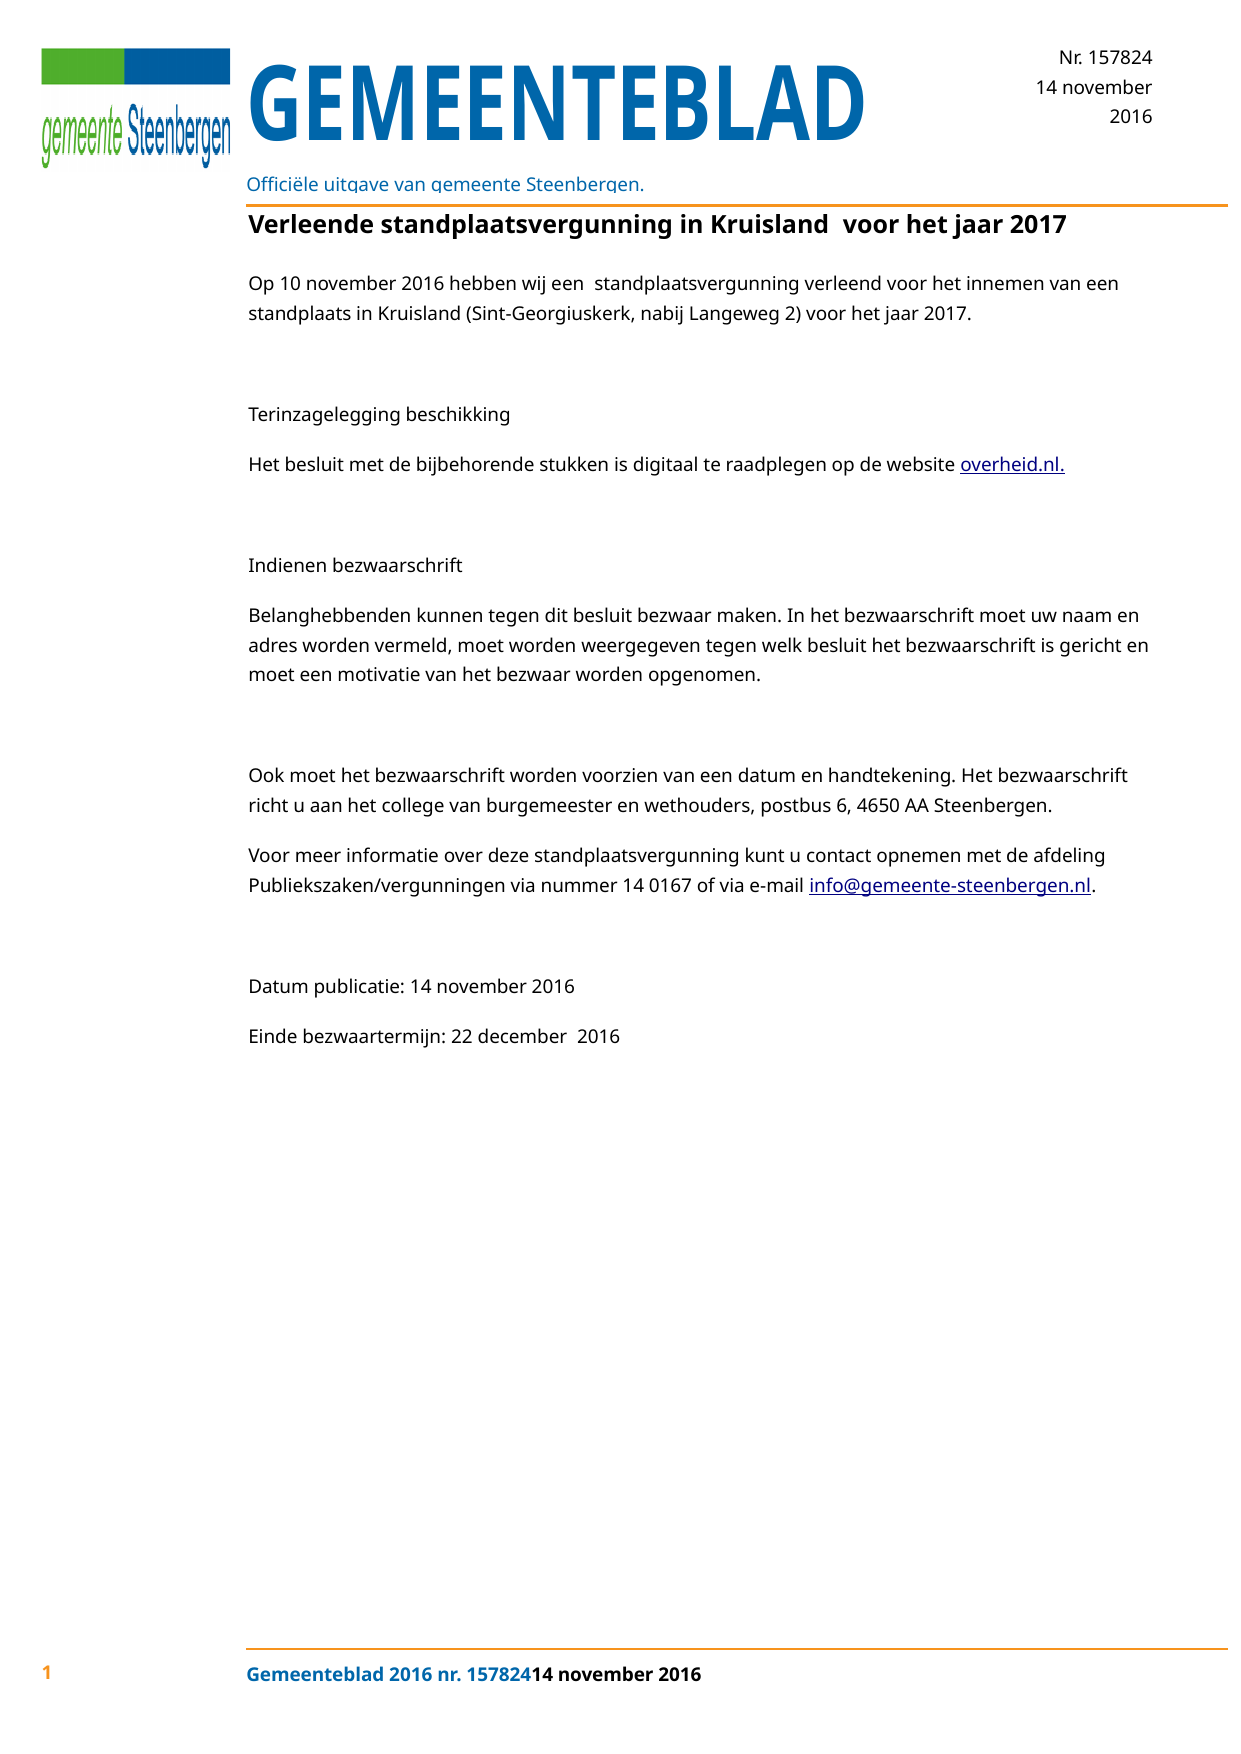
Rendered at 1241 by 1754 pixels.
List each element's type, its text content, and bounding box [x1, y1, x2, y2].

text Datum publicatie: 14 november 2016 [248, 973, 1152, 998]
text Op 10 november 2016 hebben wij een standplaatsvergunning verleend voor het innemen van een standplaats in Kruisland (Sint-Georgiuskerk, nabij Langeweg 2) voor het jaar 2017. [248, 270, 1152, 326]
text Indienen bezwaarschrift [248, 552, 1152, 578]
text Einde bezwaartermijn: 22 december 2016 [248, 1023, 1152, 1049]
text Verleende standplaatsvergunning in Kruisland voor het jaar 2017 [248, 207, 1152, 241]
text Ook moet het bezwaarschrift worden voorzien van een datum en handtekening. Het bezwaarschrift richt u aan het college van burgemeester en wethouders, postbus 6, 4650 AA Steenbergen. [248, 762, 1152, 818]
text Voor meer informatie over deze standplaatsvergunning kunt u contact opnemen met de afdeling Publiekszaken/vergunningen via nummer 14 0167 of via e-mail info@gemeente-steenbergen.nl. [248, 842, 1152, 898]
text Terinzagelegging beschikking [248, 401, 1152, 426]
text Het besluit met de bijbehorende stukken is digitaal te raadplegen op de website overheid.nl. [248, 451, 1152, 477]
text Belanghebbenden kunnen tegen dit besluit bezwaar maken. In het bezwaarschrift moet uw naam en adres worden vermeld, moet worden weergegeven tegen welk besluit het bezwaarschrift is gericht en moet een motivatie van het bezwaar worden opgenomen. [248, 602, 1152, 687]
picture [41, 47, 231, 172]
